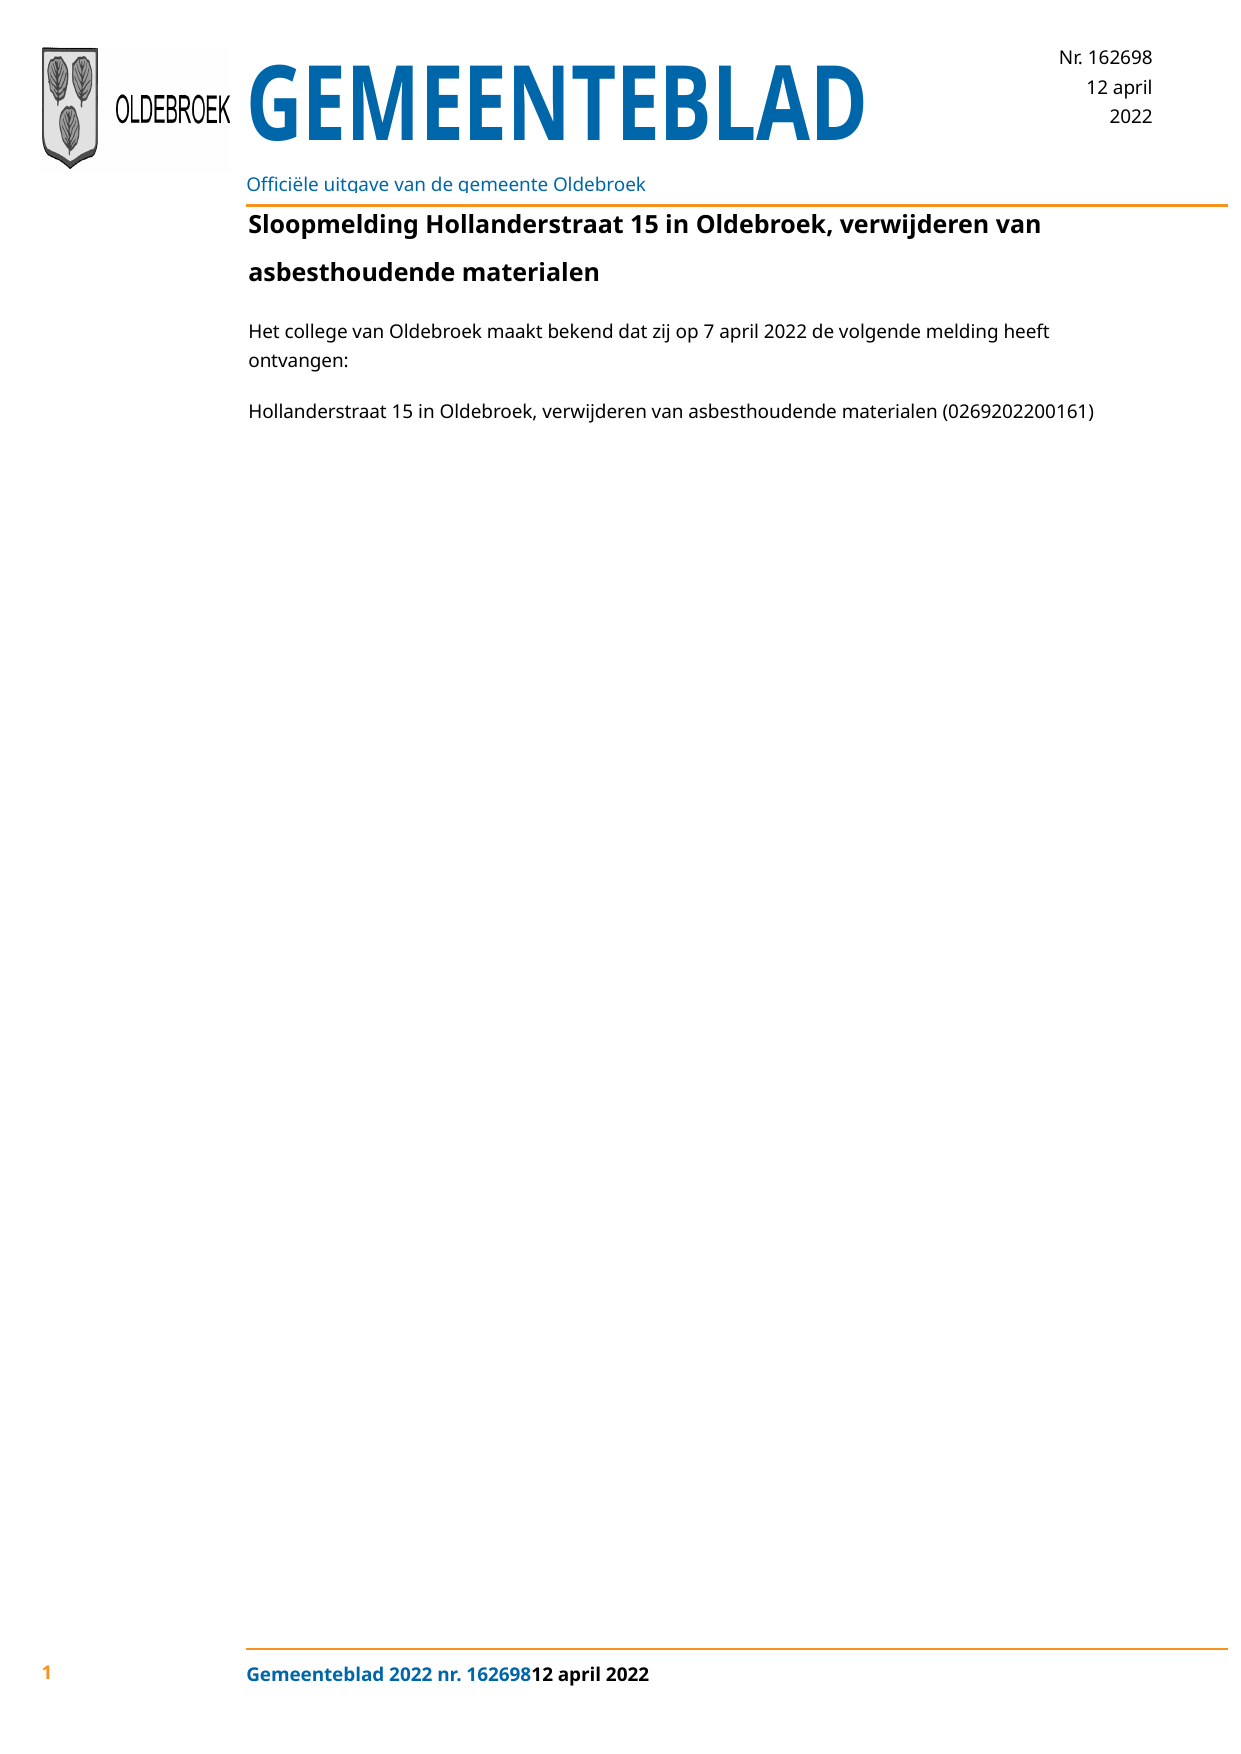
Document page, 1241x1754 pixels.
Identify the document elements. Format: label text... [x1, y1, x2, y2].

text Sloopmelding Hollanderstraat 15 in Oldebroek, verwijderen van asbesthoudende materialen [248, 207, 1152, 288]
text Het college van Oldebroek maakt bekend dat zij op 7 april 2022 de volgende melding heeft ontvangen: [248, 318, 1152, 373]
text Hollanderstraat 15 in Oldebroek, verwijderen van asbesthoudende materialen (0269202200161) [248, 398, 1152, 424]
picture [41, 47, 231, 172]
